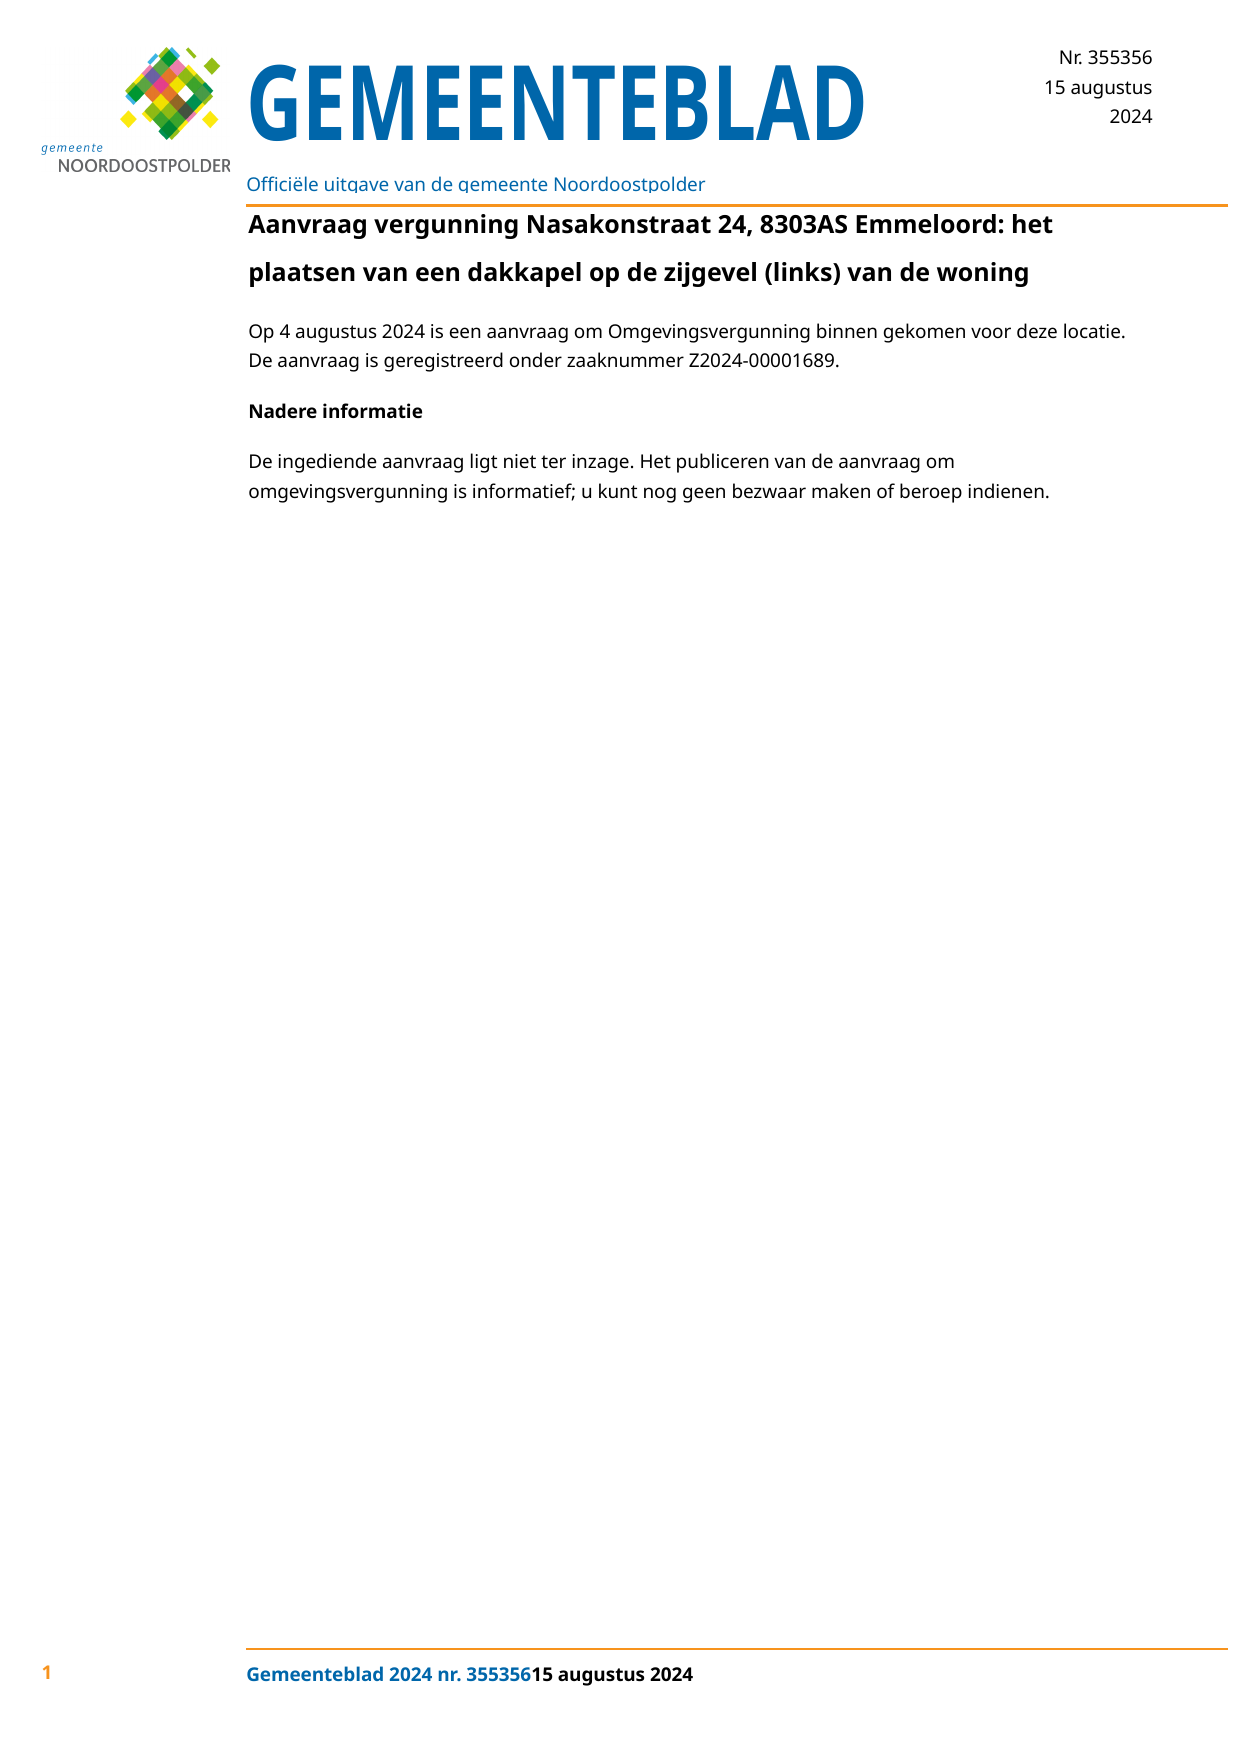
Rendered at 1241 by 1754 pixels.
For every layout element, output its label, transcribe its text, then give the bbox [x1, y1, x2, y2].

picture [41, 47, 231, 172]
text De ingediende aanvraag ligt niet ter inzage. Het publiceren van de aanvraag om omgevingsvergunning is informatief; u kunt nog geen bezwaar maken of beroep indienen. [248, 448, 1152, 504]
text Aanvraag vergunning Nasakonstraat 24, 8303AS Emmeloord: het plaatsen van een dakkapel op de zijgevel (links) van de woning [248, 207, 1152, 288]
text Nadere informatie [248, 398, 1152, 424]
text Op 4 augustus 2024 is een aanvraag om Omgevingsvergunning binnen gekomen voor deze locatie. De aanvraag is geregistreerd onder zaaknummer Z2024-00001689. [248, 318, 1152, 373]
